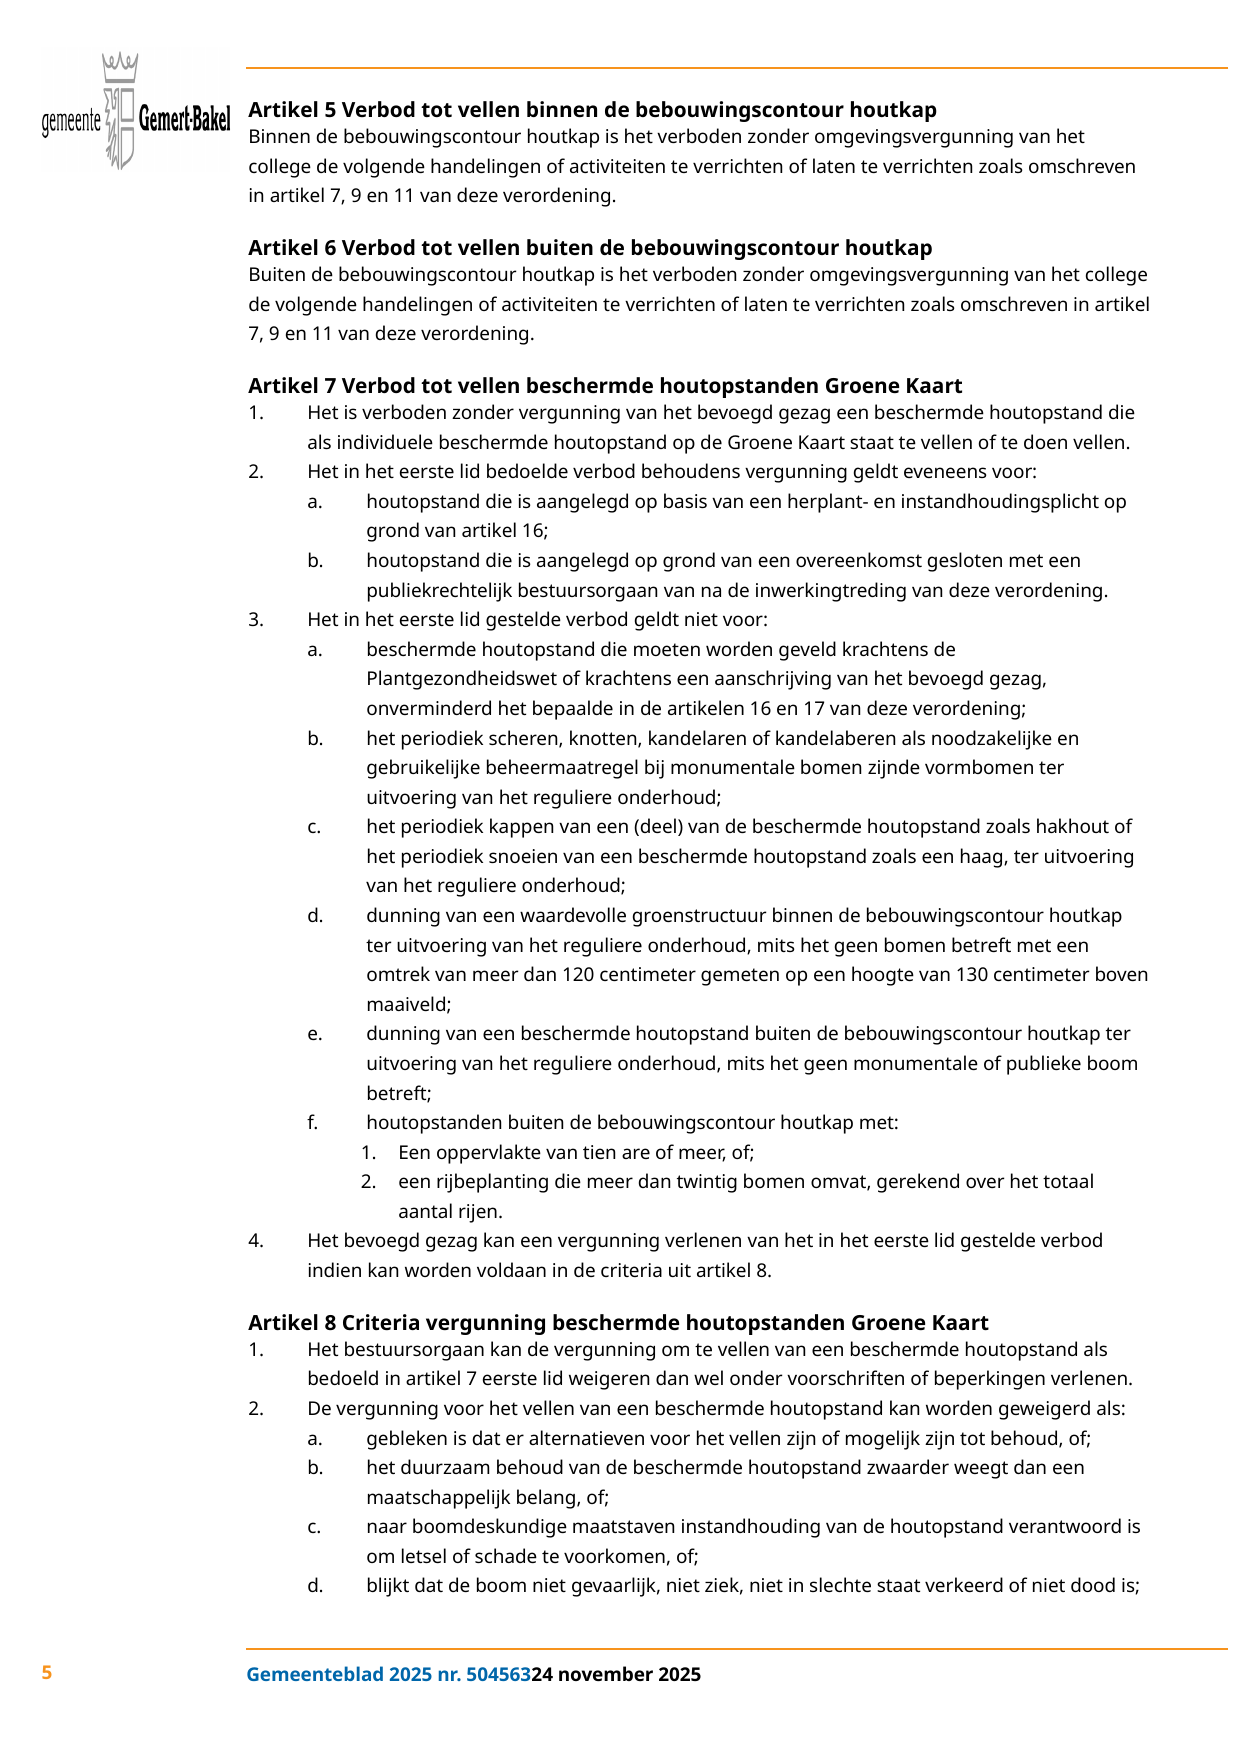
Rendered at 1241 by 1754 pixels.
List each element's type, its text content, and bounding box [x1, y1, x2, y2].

list beschermde houtopstand die moeten worden geveld krachtens de Plantgezondheidswet of krachtens een aanschrijving van het bevoegd gezag, onverminderd het bepaalde in de artikelen 16 en 17 van deze verordening; [307, 636, 1152, 721]
list Het in het eerste lid gestelde verbod geldt niet voor: [248, 606, 1152, 632]
text Artikel 8 Criteria vergunning beschermde houtopstanden Groene Kaart [248, 1308, 1152, 1336]
list gebleken is dat er alternatieven voor het vellen zijn of mogelijk zijn tot behoud, of; [307, 1425, 1152, 1451]
list houtopstand die is aangelegd op grond van een overeenkomst gesloten met een publiekrechtelijk bestuursorgaan van na de inwerkingtreding van deze verordening. [307, 547, 1152, 602]
list Het in het eerste lid bedoelde verbod behoudens vergunning geldt eveneens voor: [248, 458, 1152, 484]
list houtopstand die is aangelegd op basis van een herplant- en instandhoudingsplicht op grond van artikel 16; [307, 488, 1152, 543]
list dunning van een waardevolle groenstructuur binnen de bebouwingscontour houtkap ter uitvoering van het reguliere onderhoud, mits het geen bomen betreft met een omtrek van meer dan 120 centimeter gemeten op een hoogte van 130 centimeter boven maaiveld; [307, 902, 1152, 1017]
list naar boomdeskundige maatstaven instandhouding van de houtopstand verantwoord is om letsel of schade te voorkomen, of; [307, 1513, 1152, 1569]
list Het bevoegd gezag kan een vergunning verlenen van het in het eerste lid gestelde verbod indien kan worden voldaan in de criteria uit artikel 8. [248, 1228, 1152, 1283]
picture [41, 47, 231, 172]
text Binnen de bebouwingscontour houtkap is het verboden zonder omgevingsvergunning van het college de volgende handelingen of activiteiten te verrichten of laten te verrichten zoals omschreven in artikel 7, 9 en 11 van deze verordening. [248, 123, 1152, 208]
list blijkt dat de boom niet gevaarlijk, niet ziek, niet in slechte staat verkeerd of niet dood is; [307, 1573, 1152, 1598]
text Artikel 6 Verbod tot vellen buiten de bebouwingscontour houtkap [248, 233, 1152, 261]
list Het bestuursorgaan kan de vergunning om te vellen van een beschermde houtopstand als bedoeld in artikel 7 eerste lid weigeren dan wel onder voorschriften of beperkingen verlenen. [248, 1336, 1152, 1391]
list het periodiek kappen van een (deel) van de beschermde houtopstand zoals hakhout of het periodiek snoeien van een beschermde houtopstand zoals een haag, ter uitvoering van het reguliere onderhoud; [307, 813, 1152, 898]
list het periodiek scheren, knotten, kandelaren of kandelaberen als noodzakelijke en gebruikelijke beheermaatregel bij monumentale bomen zijnde vormbomen ter uitvoering van het reguliere onderhoud; [307, 725, 1152, 809]
list De vergunning voor het vellen van een beschermde houtopstand kan worden geweigerd als: [248, 1395, 1152, 1421]
list houtopstanden buiten de bebouwingscontour houtkap met: [307, 1109, 1152, 1135]
list Het is verboden zonder vergunning van het bevoegd gezag een beschermde houtopstand die als individuele beschermde houtopstand op de Groene Kaart staat te vellen of te doen vellen. [248, 399, 1152, 454]
text Buiten de bebouwingscontour houtkap is het verboden zonder omgevingsvergunning van het college de volgende handelingen of activiteiten te verrichten of laten te verrichten zoals omschreven in artikel 7, 9 en 11 van deze verordening. [248, 261, 1152, 346]
list het duurzaam behoud van de beschermde houtopstand zwaarder weegt dan een maatschappelijk belang, of; [307, 1454, 1152, 1510]
list Een oppervlakte van tien are of meer, of; [361, 1139, 1152, 1164]
list dunning van een beschermde houtopstand buiten de bebouwingscontour houtkap ter uitvoering van het reguliere onderhoud, mits het geen monumentale of publieke boom betreft; [307, 1021, 1152, 1105]
text Artikel 5 Verbod tot vellen binnen de bebouwingscontour houtkap [248, 95, 1152, 123]
text Artikel 7 Verbod tot vellen beschermde houtopstanden Groene Kaart [248, 371, 1152, 399]
list een rijbeplanting die meer dan twintig bomen omvat, gerekend over het totaal aantal rijen. [361, 1168, 1152, 1224]
